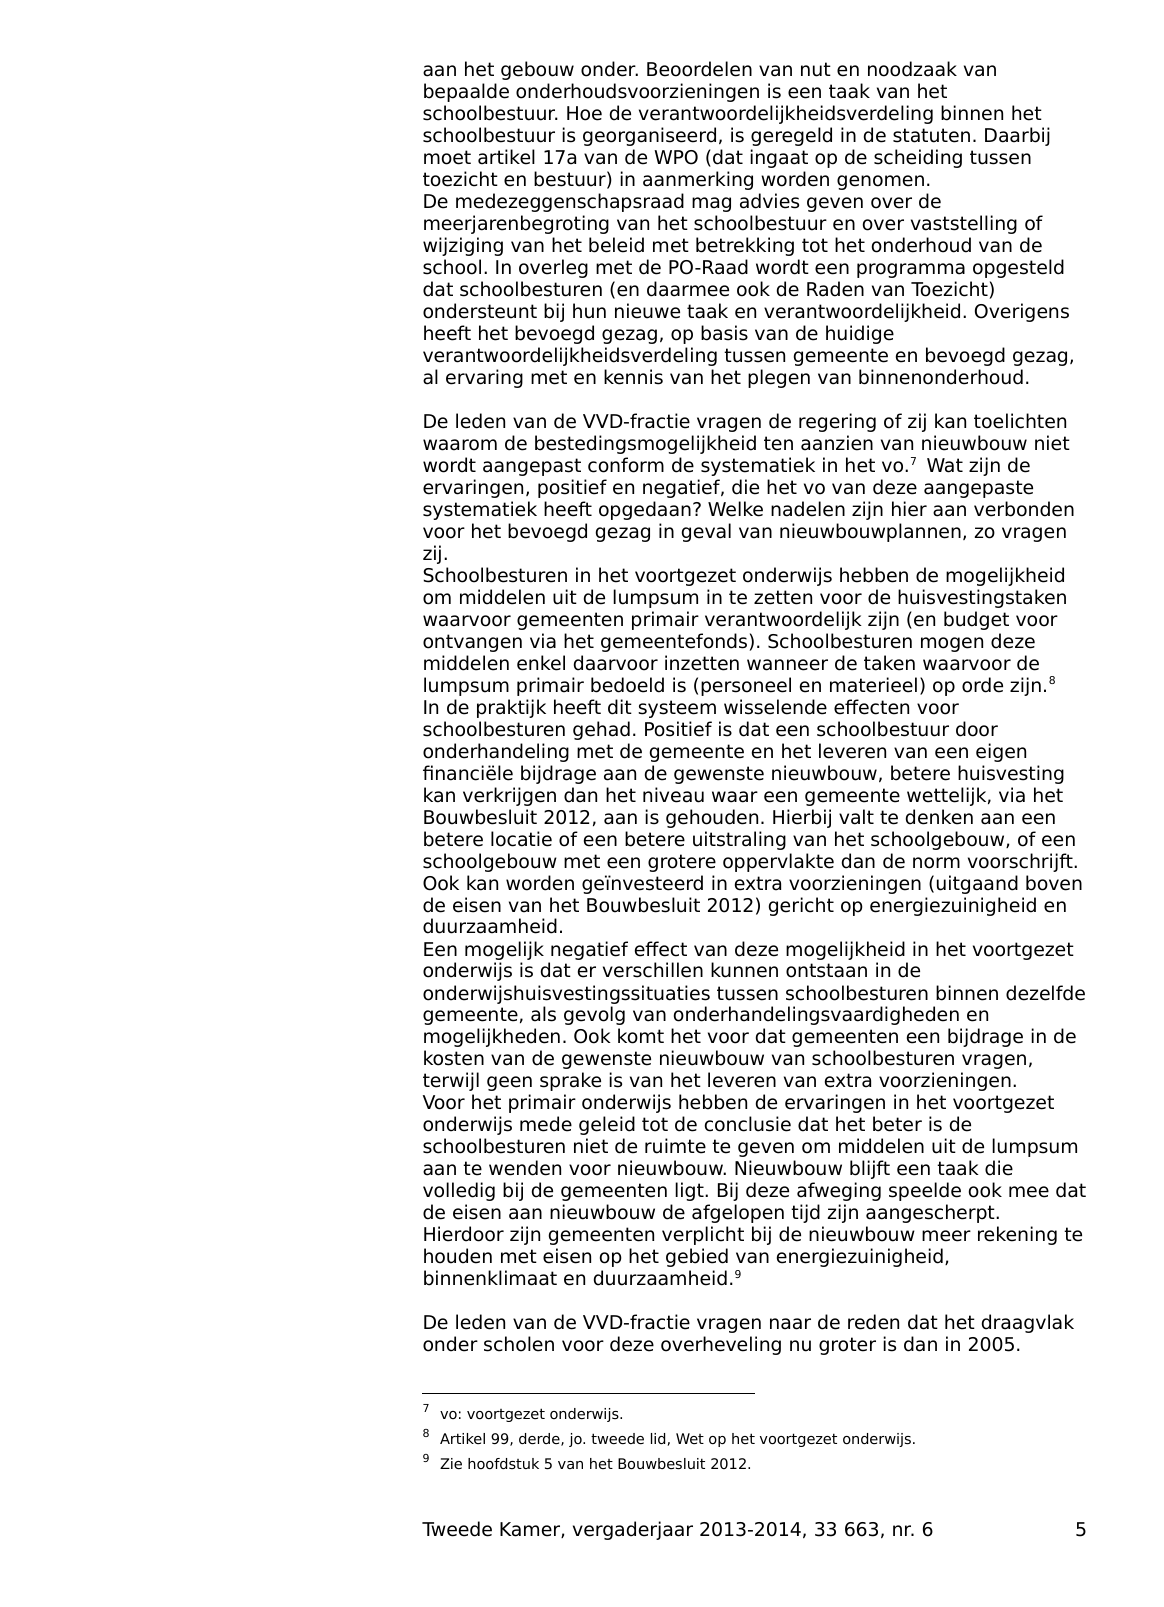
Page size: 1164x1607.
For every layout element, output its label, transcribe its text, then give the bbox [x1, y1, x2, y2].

text In de praktijk heeft dit systeem wisselende effecten voor schoolbesturen gehad. Positief is dat een schoolbestuur door onderhandeling met de gemeente en het leveren van een eigen financiële bijdrage aan de gewenste nieuwbouw, betere huisvesting kan verkrijgen dan het niveau waar een gemeente wettelijk, via het Bouwbesluit 2012, aan is gehouden. Hierbij valt te denken aan een betere locatie of een betere uitstraling van het schoolgebouw, of een schoolgebouw met een grotere oppervlakte dan de norm voorschrijft. Ook kan worden geïnvesteerd in extra voorzieningen (uitgaand boven de eisen van het Bouwbesluit 2012) gericht op energiezuinigheid en duurzaamheid. [422, 697, 1087, 938]
text Zie hoofdstuk 5 van het Bouwbesluit 2012. [422, 1452, 1087, 1474]
text De leden van de VVD-fractie vragen naar de reden dat het draagvlak onder scholen voor deze overheveling nu groter is dan in 2005. [422, 1312, 1087, 1356]
text Een mogelijk negatief effect van deze mogelijkheid in het voortgezet onderwijs is dat er verschillen kunnen ontstaan in de onderwijshuisvestingssituaties tussen schoolbesturen binnen dezelfde gemeente, als gevolg van onderhandelingsvaardigheden en mogelijkheden. Ook komt het voor dat gemeenten een bijdrage in de kosten van de gewenste nieuwbouw van schoolbesturen vragen, terwijl geen sprake is van het leveren van extra voorzieningen. [422, 938, 1087, 1092]
text Schoolbesturen in het voortgezet onderwijs hebben de mogelijkheid om middelen uit de lumpsum in te zetten voor de huisvestingstaken waarvoor gemeenten primair verantwoordelijk zijn (en budget voor ontvangen via het gemeentefonds). Schoolbesturen mogen deze middelen enkel daarvoor inzetten wanneer de taken waarvoor de lumpsum primair bedoeld is (personeel en materieel) op orde zijn. [422, 565, 1087, 697]
text Voor het primair onderwijs hebben de ervaringen in het voortgezet onderwijs mede geleid tot de conclusie dat het beter is de schoolbesturen niet de ruimte te geven om middelen uit de lumpsum aan te wenden voor nieuwbouw. Nieuwbouw blijft een taak die volledig bij de gemeenten ligt. Bij deze afweging speelde ook mee dat de eisen aan nieuwbouw de afgelopen tijd zijn aangescherpt. Hierdoor zijn gemeenten verplicht bij de nieuwbouw meer rekening te houden met eisen op het gebied van energiezuinigheid, binnenklimaat en duurzaamheid. [422, 1092, 1087, 1290]
text De leden van de VVD-fractie vragen de regering of zij kan toelichten waarom de bestedingsmogelijkheid ten aanzien van nieuwbouw niet wordt aangepast conform de systematiek in het vo. Wat zijn de ervaringen, positief en negatief, die het vo van deze aangepaste systematiek heeft opgedaan? Welke nadelen zijn hier aan verbonden voor het bevoegd gezag in geval van nieuwbouwplannen, zo vragen zij. [422, 411, 1087, 565]
text vo: voortgezet onderwijs. [422, 1402, 1087, 1424]
text De medezeggenschapsraad mag advies geven over de meerjarenbegroting van het schoolbestuur en over vaststelling of wijziging van het beleid met betrekking tot het onderhoud van de school. In overleg met de PO-Raad wordt een programma opgesteld dat schoolbesturen (en daarmee ook de Raden van Toezicht) ondersteunt bij hun nieuwe taak en verantwoordelijkheid. Overigens heeft het bevoegd gezag, op basis van de huidige verantwoordelijkheidsverdeling tussen gemeente en bevoegd gezag, al ervaring met en kennis van het plegen van binnenonderhoud. [422, 191, 1087, 389]
text Artikel 99, derde, jo. tweede lid, Wet op het voortgezet onderwijs. [422, 1427, 1087, 1449]
text aan het gebouw onder. Beoordelen van nut en noodzaak van bepaalde onderhoudsvoorzieningen is een taak van het schoolbestuur. Hoe de verantwoordelijkheidsverdeling binnen het schoolbestuur is georganiseerd, is geregeld in de statuten. Daarbij moet artikel 17a van de WPO (dat ingaat op de scheiding tussen toezicht en bestuur) in aanmerking worden genomen. [422, 59, 1087, 191]
